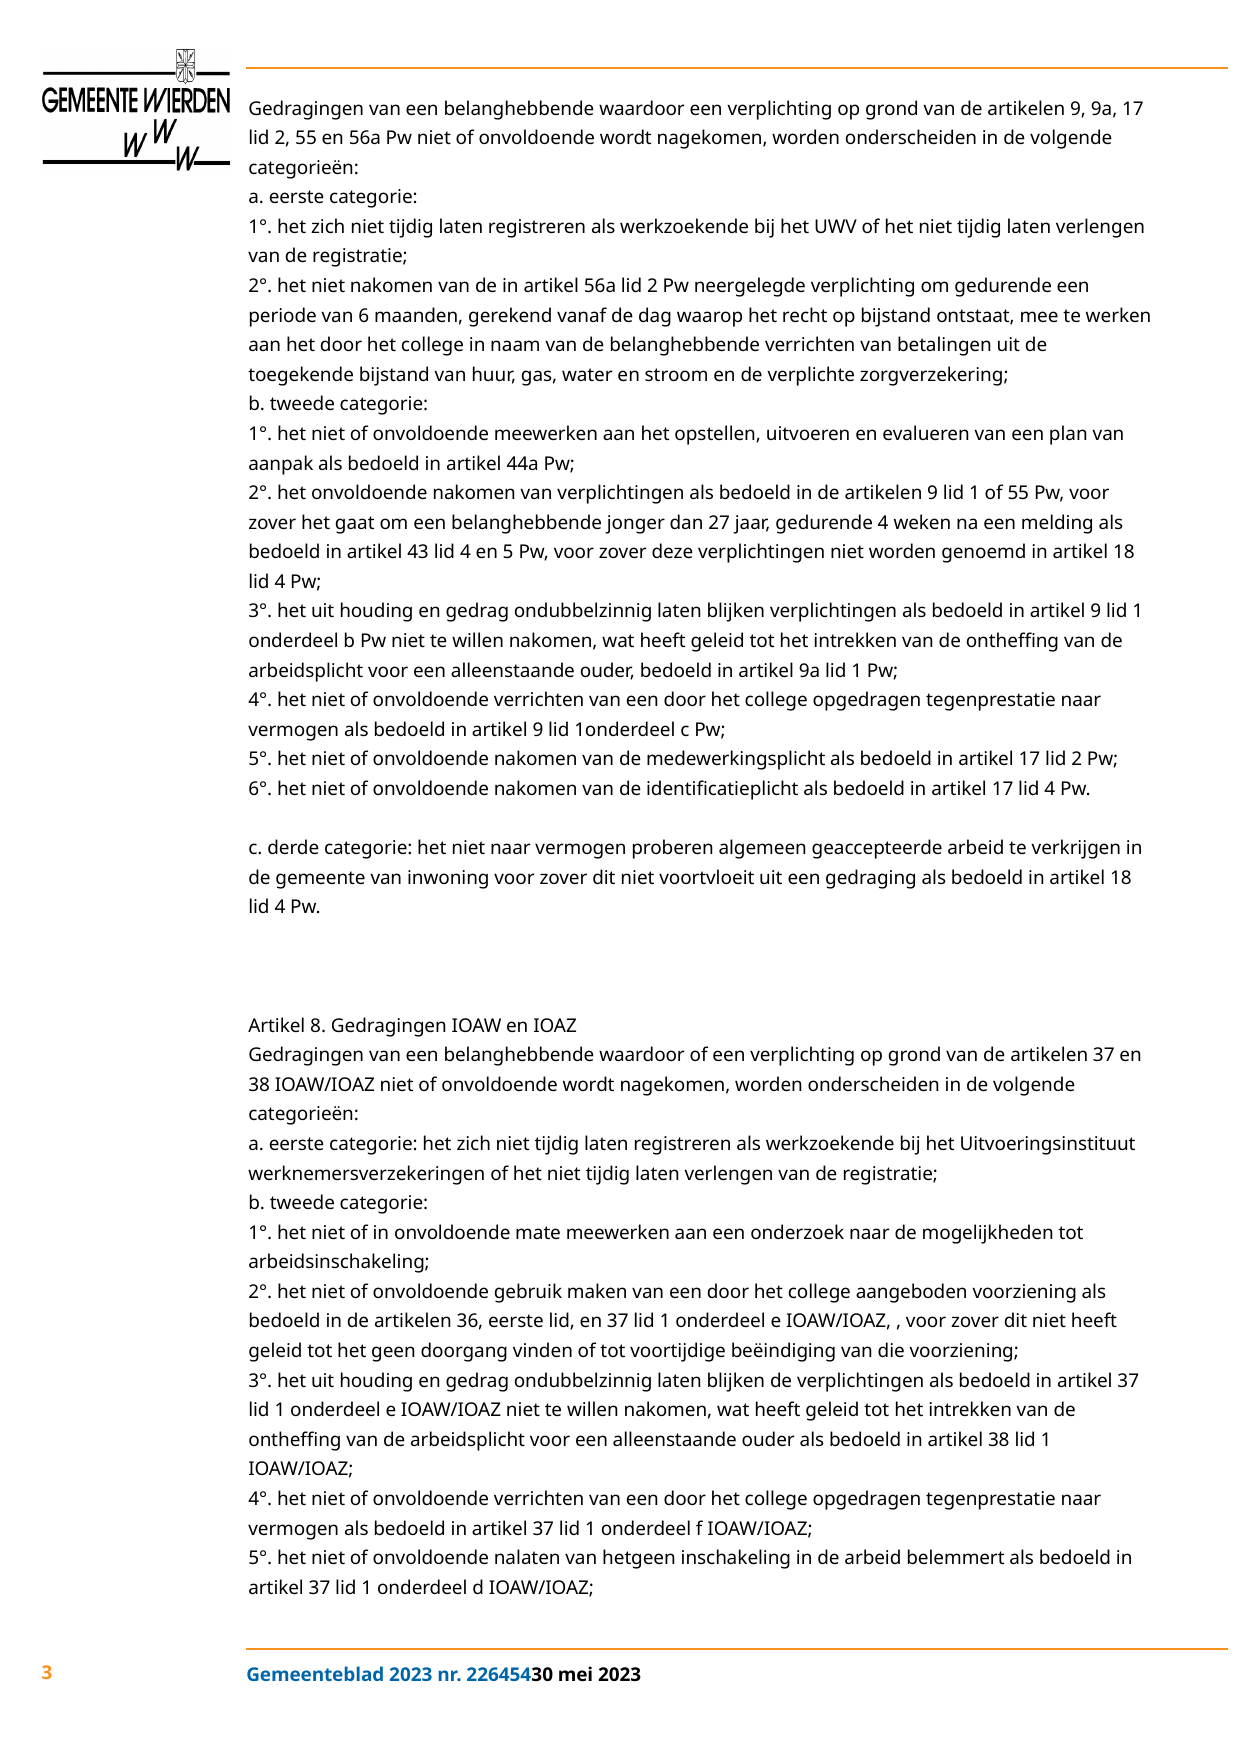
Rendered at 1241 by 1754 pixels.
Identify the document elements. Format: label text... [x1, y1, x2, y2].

text 4°. het niet of onvoldoende verrichten van een door het college opgedragen tegenprestatie naar vermogen als bedoeld in artikel 9 lid 1onderdeel c Pw; [248, 686, 1152, 742]
text Gedragingen van een belanghebbende waardoor of een verplichting op grond van de artikelen 37 en 38 IOAW/IOAZ niet of onvoldoende wordt nagekomen, worden onderscheiden in de volgende categorieën: [248, 1041, 1152, 1126]
picture [41, 47, 231, 172]
text c. derde categorie: het niet naar vermogen proberen algemeen geaccepteerde arbeid te verkrijgen in de gemeente van inwoning voor zover dit niet voortvloeit uit een gedraging als bedoeld in artikel 18 lid 4 Pw. [248, 834, 1152, 919]
text b. tweede categorie: [248, 1189, 1152, 1215]
text 3°. het uit houding en gedrag ondubbelzinnig laten blijken verplichtingen als bedoeld in artikel 9 lid 1 onderdeel b Pw niet te willen nakomen, wat heeft geleid tot het intrekken van de ontheffing van de arbeidsplicht voor een alleenstaande ouder, bedoeld in artikel 9a lid 1 Pw; [248, 598, 1152, 683]
text 1°. het niet of onvoldoende meewerken aan het opstellen, uitvoeren en evalueren van een plan van aanpak als bedoeld in artikel 44a Pw; [248, 420, 1152, 476]
text 4°. het niet of onvoldoende verrichten van een door het college opgedragen tegenprestatie naar vermogen als bedoeld in artikel 37 lid 1 onderdeel f IOAW/IOAZ; [248, 1485, 1152, 1541]
text a. eerste categorie: het zich niet tijdig laten registreren als werkzoekende bij het Uitvoeringsinstituut [248, 1130, 1152, 1156]
text 2°. het onvoldoende nakomen van verplichtingen als bedoeld in de artikelen 9 lid 1 of 55 Pw, voor zover het gaat om een belanghebbende jonger dan 27 jaar, gedurende 4 weken na een melding als bedoeld in artikel 43 lid 4 en 5 Pw, voor zover deze verplichtingen niet worden genoemd in artikel 18 lid 4 Pw; [248, 479, 1152, 594]
text b. tweede categorie: [248, 391, 1152, 416]
text 6°. het niet of onvoldoende nakomen van de identificatieplicht als bedoeld in artikel 17 lid 4 Pw. [248, 775, 1152, 801]
text 5°. het niet of onvoldoende nakomen van de medewerkingsplicht als bedoeld in artikel 17 lid 2 Pw; [248, 746, 1152, 771]
text Gedragingen van een belanghebbende waardoor een verplichting op grond van de artikelen 9, 9a, 17 lid 2, 55 en 56a Pw niet of onvoldoende wordt nagekomen, worden onderscheiden in de volgende categorieën: [248, 95, 1152, 180]
text werknemersverzekeringen of het niet tijdig laten verlengen van de registratie; [248, 1160, 1152, 1186]
text 2°. het niet nakomen van de in artikel 56a lid 2 Pw neergelegde verplichting om gedurende een periode van 6 maanden, gerekend vanaf de dag waarop het recht op bijstand ontstaat, mee te werken aan het door het college in naam van de belanghebbende verrichten van betalingen uit de toegekende bijstand van huur, gas, water en stroom en de verplichte zorgverzekering; [248, 272, 1152, 387]
text 5°. het niet of onvoldoende nalaten van hetgeen inschakeling in de arbeid belemmert als bedoeld in artikel 37 lid 1 onderdeel d IOAW/IOAZ; [248, 1544, 1152, 1600]
text Artikel 8. Gedragingen IOAW en IOAZ [248, 1012, 1152, 1038]
text 2°. het niet of onvoldoende gebruik maken van een door het college aangeboden voorziening als bedoeld in de artikelen 36, eerste lid, en 37 lid 1 onderdeel e IOAW/IOAZ, , voor zover dit niet heeft geleid tot het geen doorgang vinden of tot voortijdige beëindiging van die voorziening; [248, 1278, 1152, 1363]
text 3°. het uit houding en gedrag ondubbelzinnig laten blijken de verplichtingen als bedoeld in artikel 37 lid 1 onderdeel e IOAW/IOAZ niet te willen nakomen, wat heeft geleid tot het intrekken van de ontheffing van de arbeidsplicht voor een alleenstaande ouder als bedoeld in artikel 38 lid 1 IOAW/IOAZ; [248, 1367, 1152, 1481]
text 1°. het niet of in onvoldoende mate meewerken aan een onderzoek naar de mogelijkheden tot arbeidsinschakeling; [248, 1219, 1152, 1274]
text 1°. het zich niet tijdig laten registreren als werkzoekende bij het UWV of het niet tijdig laten verlengen van de registratie; [248, 213, 1152, 268]
text a. eerste categorie: [248, 183, 1152, 209]
